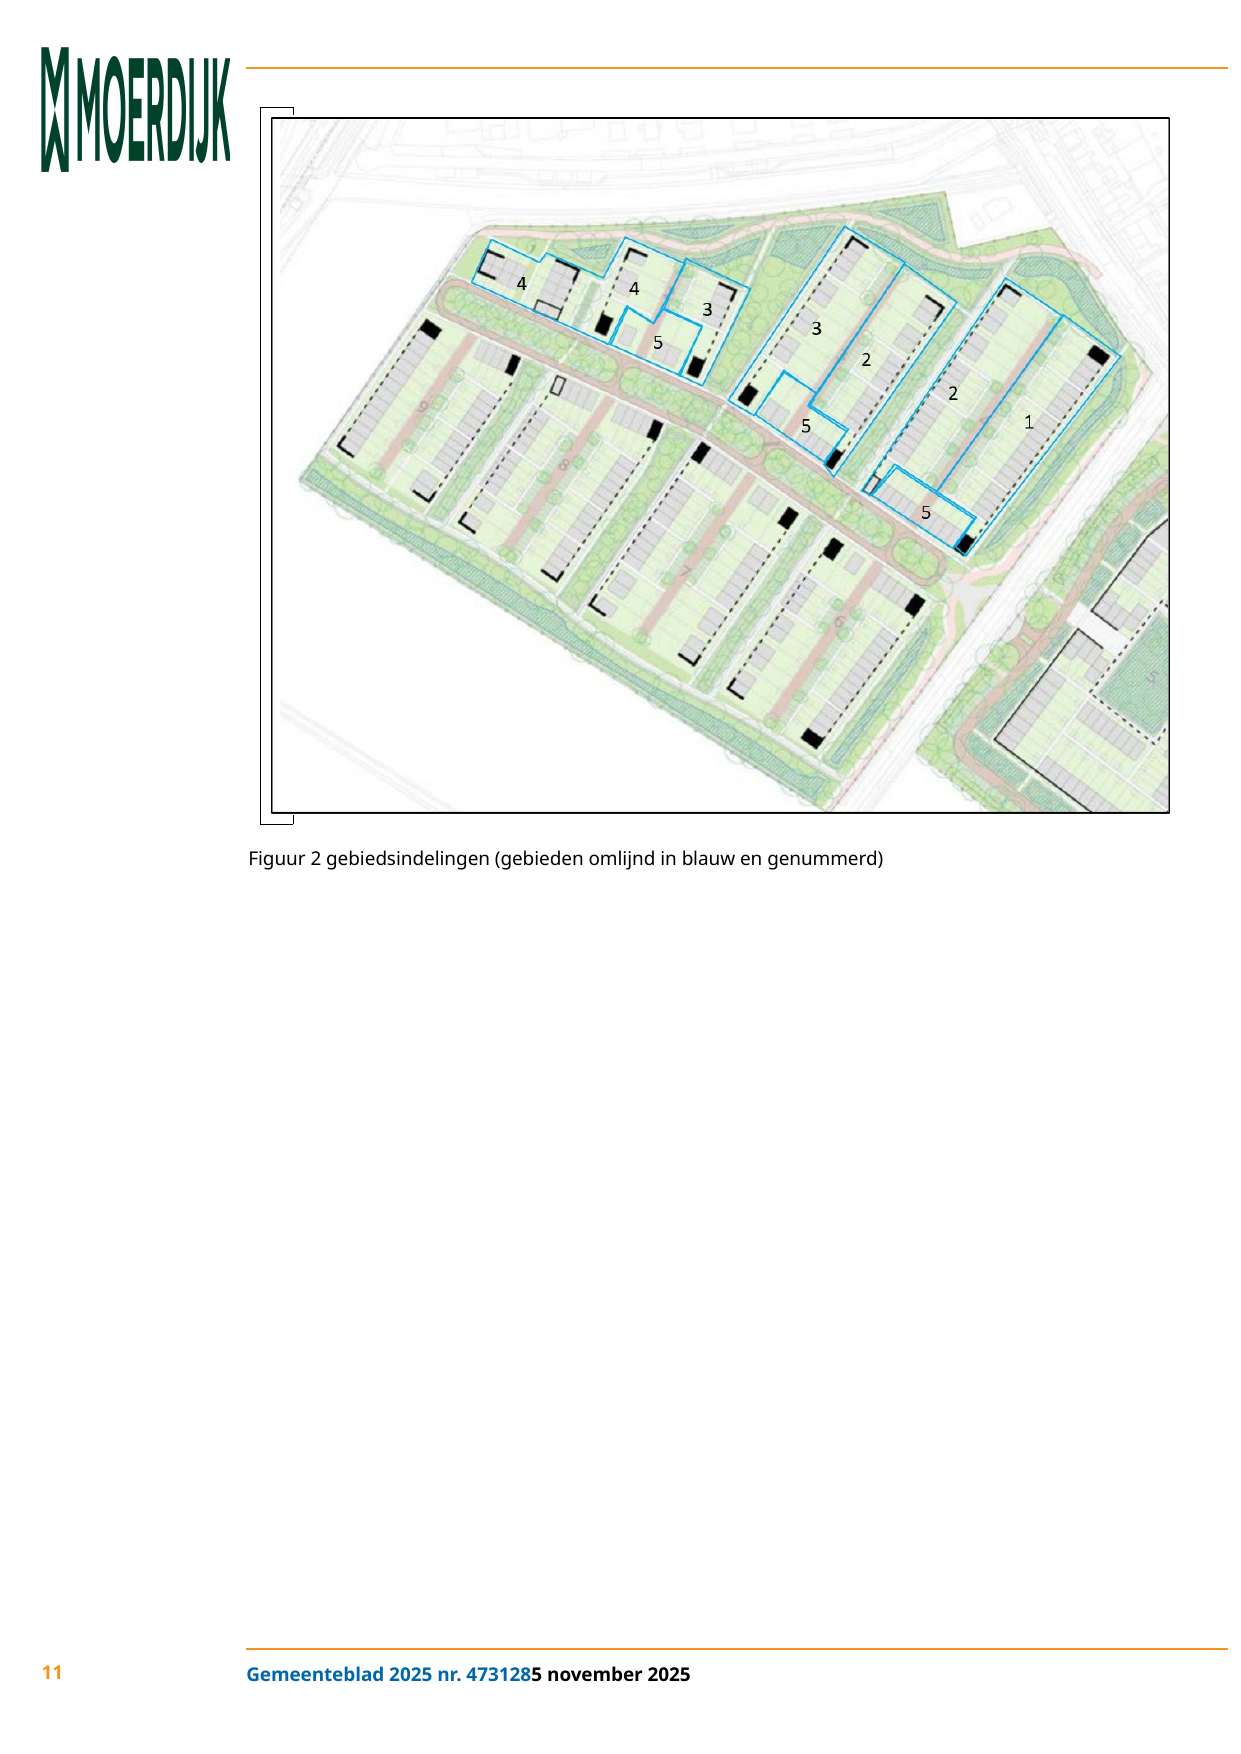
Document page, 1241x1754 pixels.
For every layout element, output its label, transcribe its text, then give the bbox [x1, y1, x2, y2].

picture [268, 115, 1173, 815]
text Figuur 2 gebiedsindelingen (gebieden omlijnd in blauw en genummerd) [248, 845, 1152, 871]
picture [41, 47, 231, 172]
